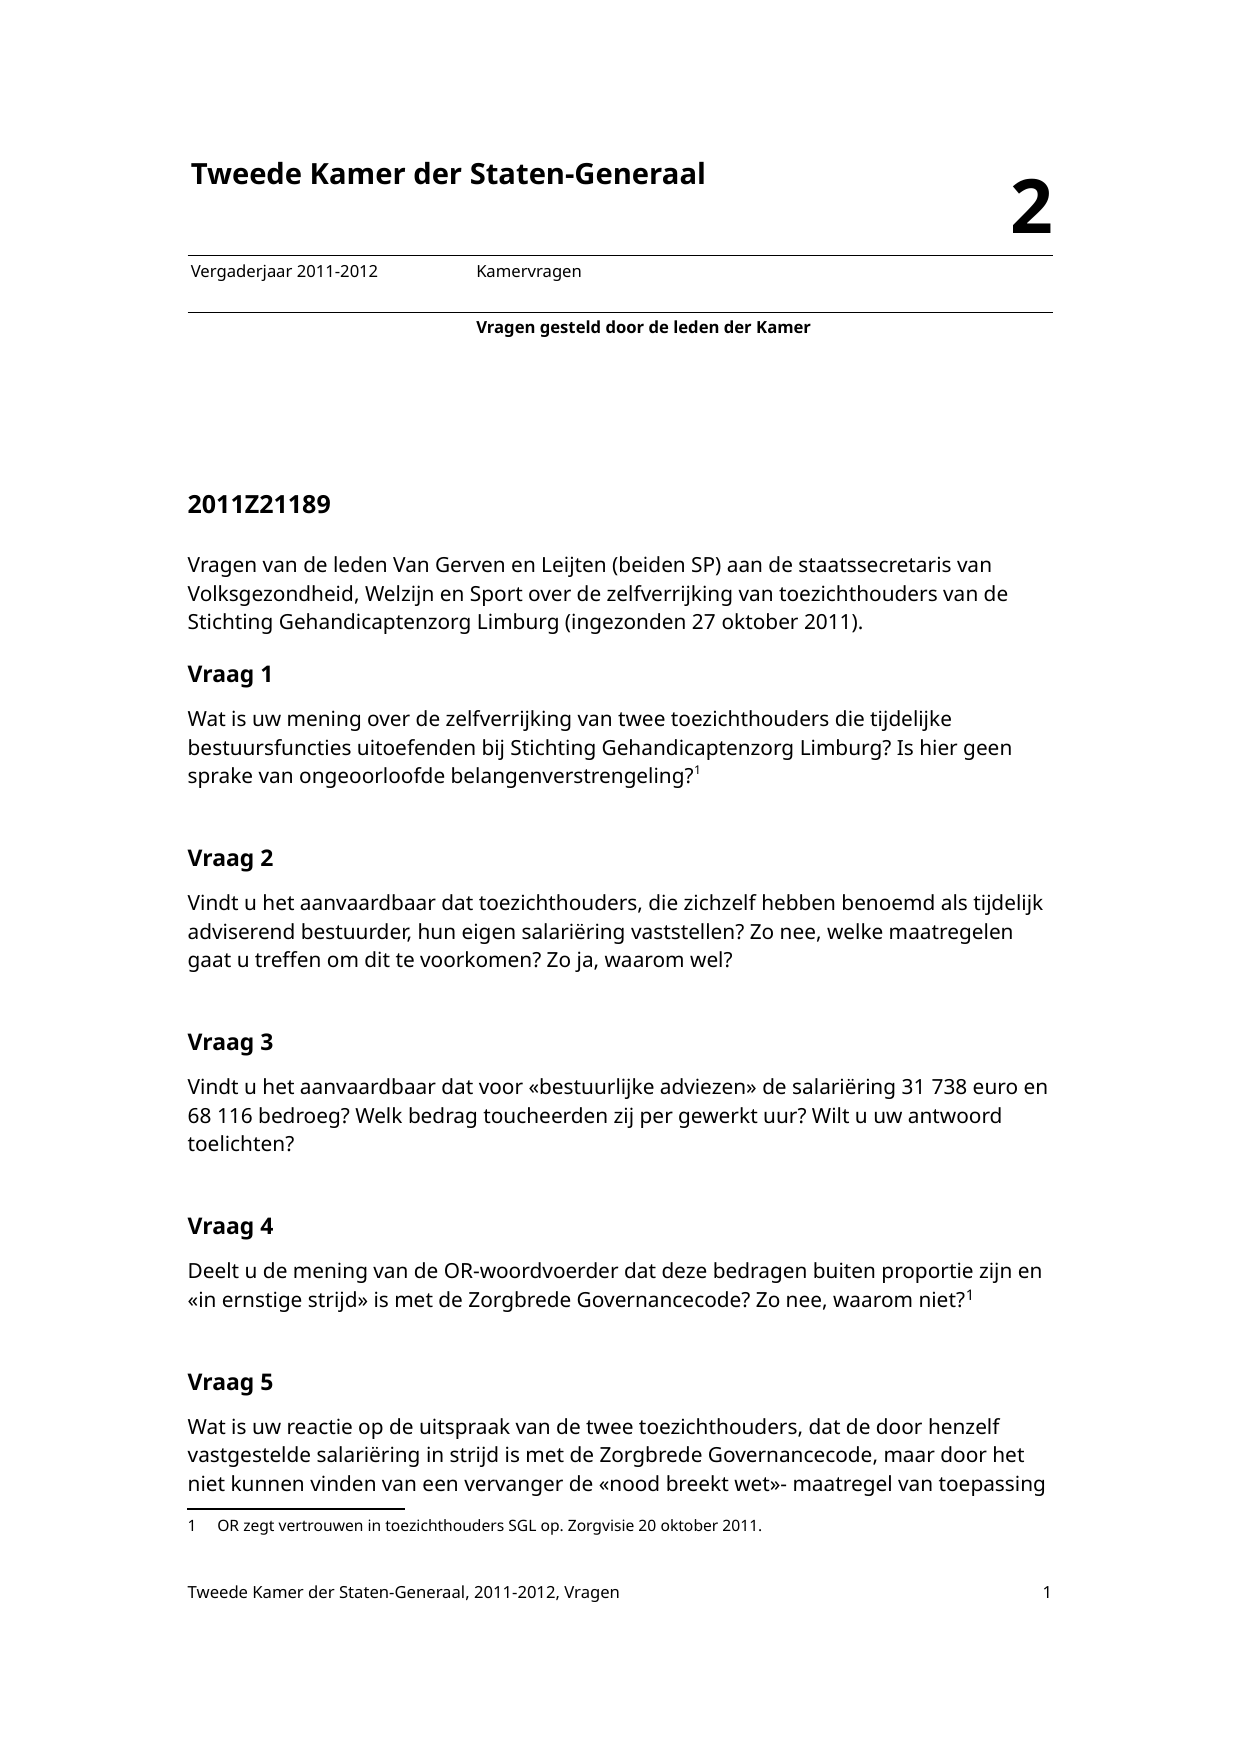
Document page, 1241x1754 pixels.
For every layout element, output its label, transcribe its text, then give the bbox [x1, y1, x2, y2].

subtitle Vraag 3 [187, 1026, 1053, 1057]
text Vragen van de leden Van Gerven en Leijten (beiden SP) aan de staatssecretaris van Volksgezondheid, Welzijn en Sport over de zelfverrijking van toezichthouders van de Stichting Gehandicaptenzorg Limburg (ingezonden 27 oktober 2011). [187, 550, 1053, 636]
text Vindt u het aanvaardbaar dat voor «bestuurlijke adviezen» de salariëring 31 738 euro en 68 116 bedroeg? Welk bedrag toucheerden zij per gewerkt uur? Wilt u uw antwoord toelichten? [187, 1072, 1053, 1158]
subtitle Vraag 5 [187, 1366, 1053, 1397]
table_cell Vragen gesteld door de leden der Kamer [473, 313, 1053, 339]
subtitle Vraag 1 [187, 658, 1053, 689]
subtitle Vraag 4 [187, 1210, 1053, 1242]
text Vindt u het aanvaardbaar dat toezichthouders, die zichzelf hebben benoemd als tijdelijk adviserend bestuurder, hun eigen salariëring vaststellen? Zo nee, welke maatregelen gaat u treffen om dit te voorkomen? Zo ja, waarom wel? [187, 888, 1053, 974]
text Wat is uw mening over de zelfverrijking van twee toezichthouders die tijdelijke bestuursfuncties uitoefenden bij Stichting Gehandicaptenzorg Limburg? Is hier geen sprake van ongeoorloofde belangenverstrengeling? [187, 704, 1053, 790]
table_cell Vergaderjaar 2011-2012 [188, 256, 473, 312]
text 2011Z21189 [187, 487, 1053, 521]
text OR zegt vertrouwen in toezichthouders SGL op. Zorgvisie 20 oktober 2011. [187, 1508, 1053, 1536]
table_cell Kamervragen [473, 256, 1053, 312]
text Deelt u de mening van de OR-woordvoerder dat deze bedragen buiten proportie zijn en «in ernstige strijd» is met de Zorgbrede Governancecode? Zo nee, waarom niet?1 [187, 1257, 1053, 1313]
subtitle Vraag 2 [187, 842, 1053, 873]
table_header 2 [880, 150, 1053, 255]
table_header Tweede Kamer der Staten-Generaal [188, 150, 879, 255]
text Wat is uw reactie op de uitspraak van de twee toezichthouders, dat de door henzelf vastgestelde salariëring in strijd is met de Zorgbrede Governancecode, maar door het niet kunnen vinden van een vervanger de «nood breekt wet»- maatregel van toepassing [187, 1412, 1053, 1497]
table_cell [188, 313, 473, 339]
